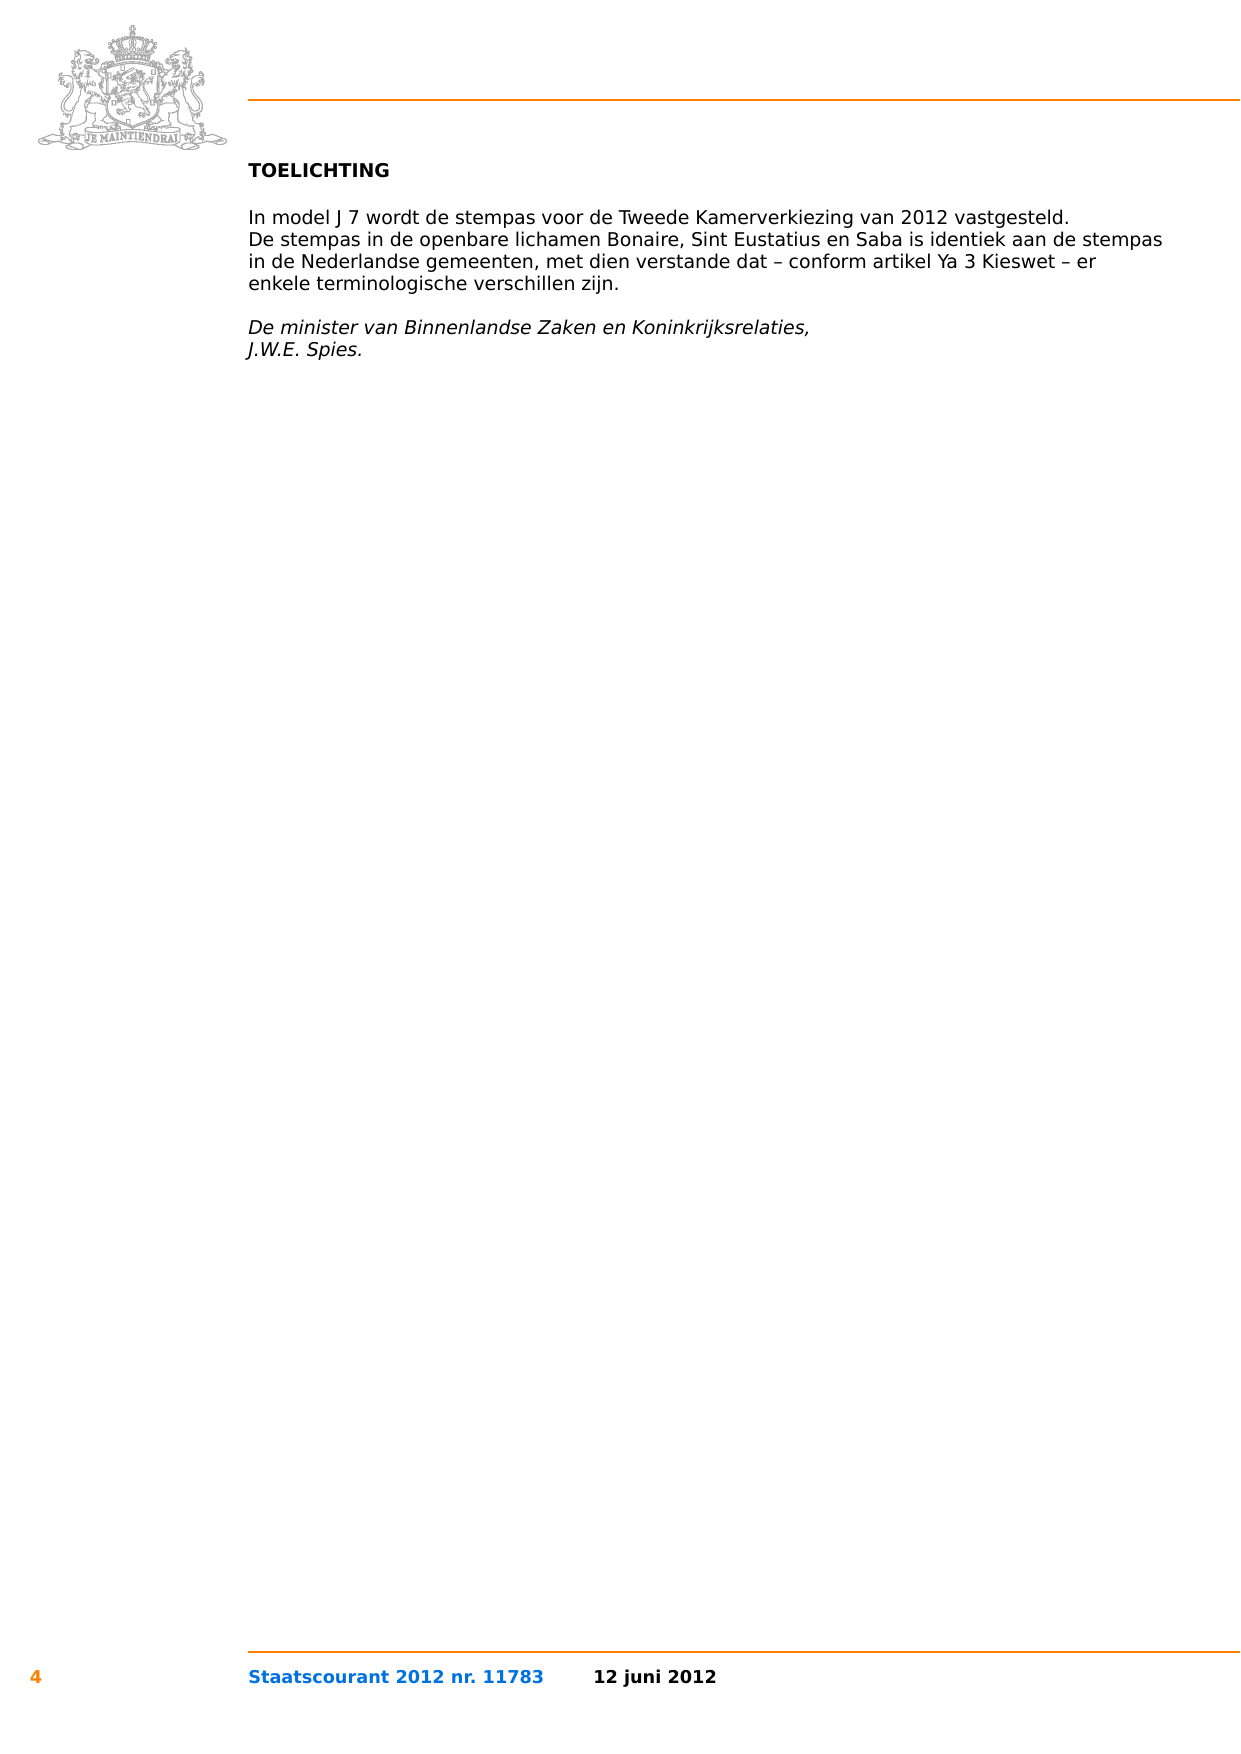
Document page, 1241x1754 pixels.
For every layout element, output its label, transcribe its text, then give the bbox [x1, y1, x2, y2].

text De stempas in de openbare lichamen Bonaire, Sint Eustatius en Saba is identiek aan de stempas in de Nederlandse gemeenten, met dien verstande dat – conform artikel Ya 3 Kieswet – er enkele terminologische verschillen zijn. [248, 229, 1163, 295]
picture [38, 25, 227, 150]
text In model J 7 wordt de stempas voor de Tweede Kamerverkiezing van 2012 vastgesteld. [248, 207, 1163, 229]
subtitle TOELICHTING [248, 160, 1163, 182]
text De minister van Binnenlandse Zaken en Koninkrijksrelaties, J.W.E. Spies. [248, 317, 1163, 361]
